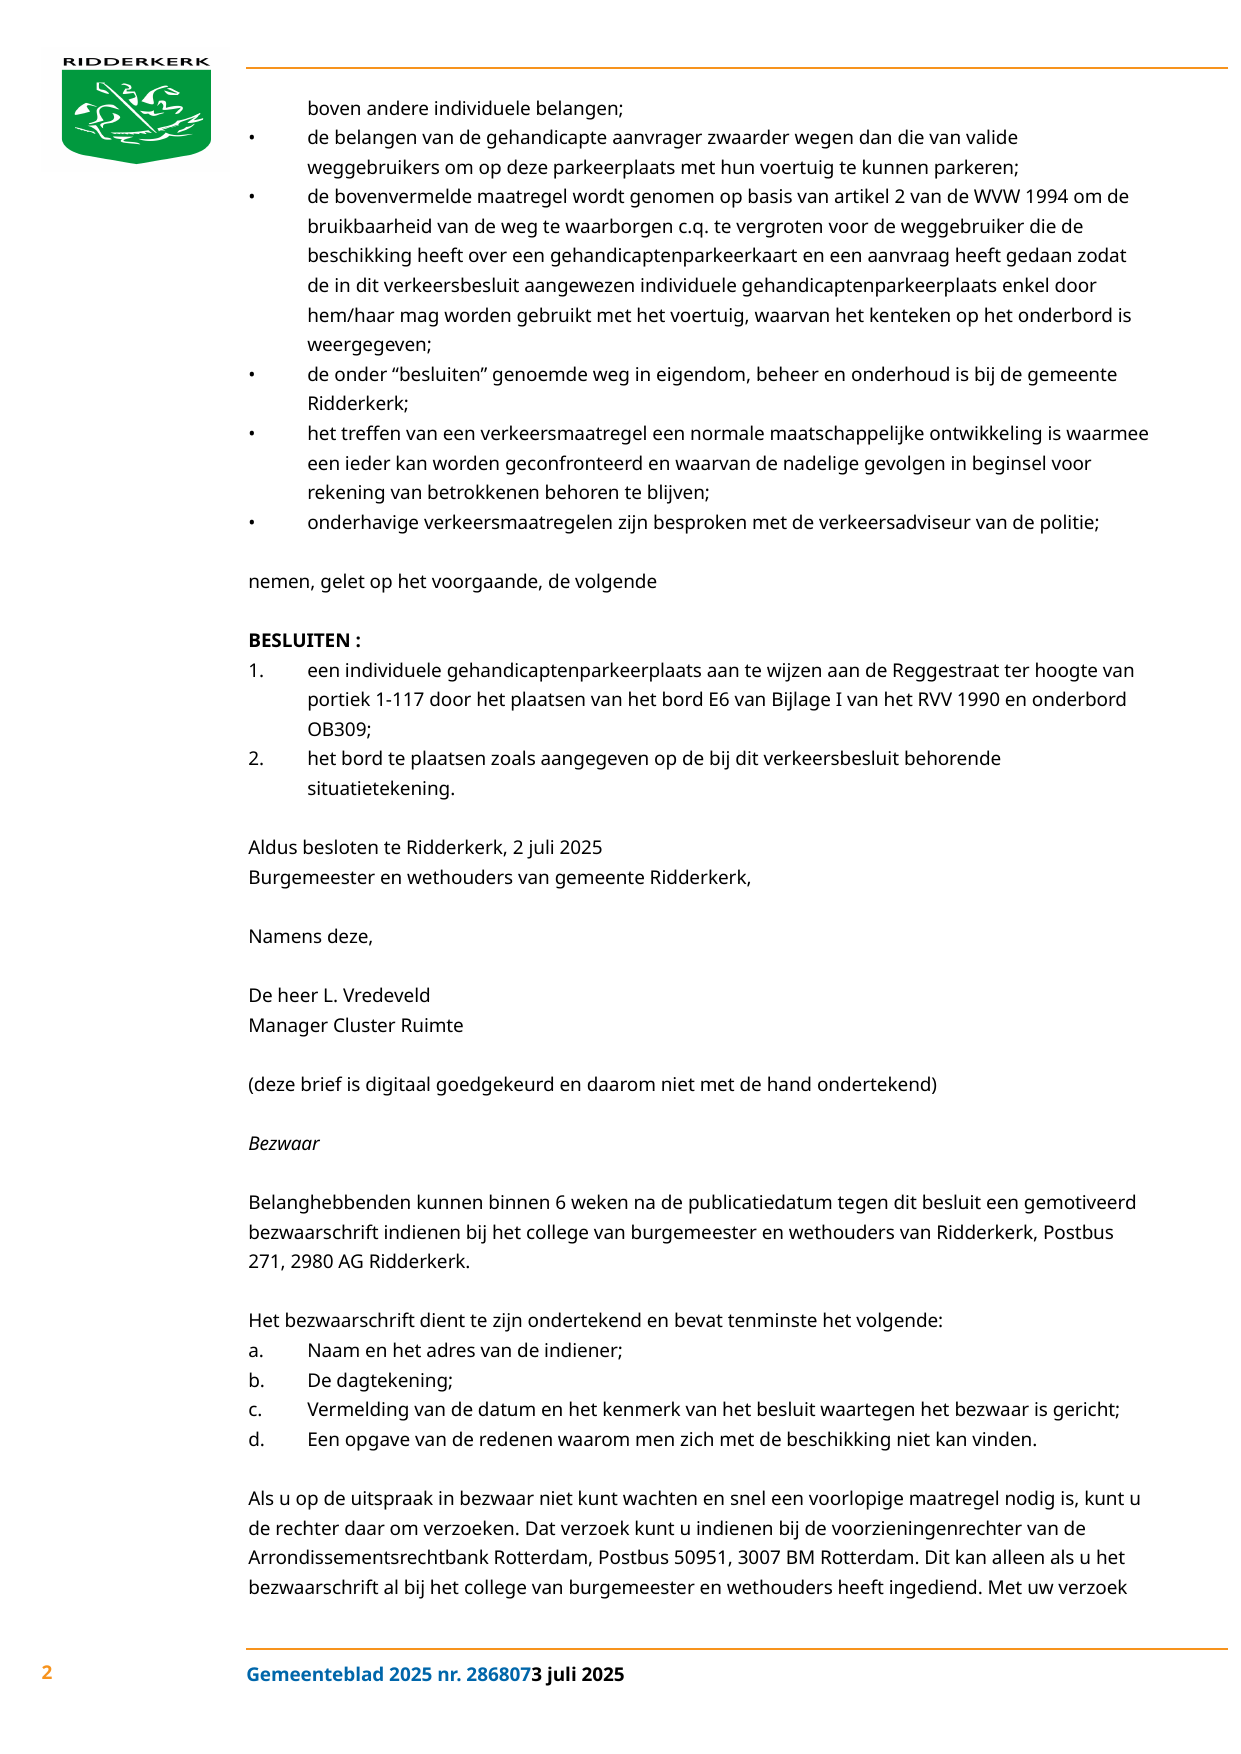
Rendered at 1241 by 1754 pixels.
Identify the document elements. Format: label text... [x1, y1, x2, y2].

picture [41, 47, 231, 172]
text Aldus besloten te Ridderkerk, 2 juli 2025 [248, 834, 1152, 860]
list De dagtekening; [248, 1367, 1152, 1393]
text nemen, gelet op het voorgaande, de volgende [248, 568, 1152, 594]
list het bord te plaatsen zoals aangegeven op de bij dit verkeersbesluit behorende situatietekening. [248, 746, 1152, 801]
text Namens deze, [248, 923, 1152, 949]
list Een opgave van de redenen waarom men zich met de beschikking niet kan vinden. [248, 1426, 1152, 1452]
list onderhavige verkeersmaatregelen zijn besproken met de verkeersadviseur van de politie; [248, 509, 1152, 535]
text De heer L. Vredeveld [248, 982, 1152, 1008]
text Als u op de uitspraak in bezwaar niet kunt wachten en snel een voorlopige maatregel nodig is, kunt u de rechter daar om verzoeken. Dat verzoek kunt u indienen bij de voorzieningenrechter van de Arrondissementsrechtbank Rotterdam, Postbus 50951, 3007 BM Rotterdam. Dit kan alleen als u het bezwaarschrift al bij het college van burgemeester en wethouders heeft ingediend. Met uw verzoek [248, 1485, 1152, 1600]
list de onder “besluiten” genoemde weg in eigendom, beheer en onderhoud is bij de gemeente Ridderkerk; [248, 361, 1152, 416]
text Burgemeester en wethouders van gemeente Ridderkerk, [248, 864, 1152, 890]
text Manager Cluster Ruimte [248, 1012, 1152, 1038]
list de belangen van de gehandicapte aanvrager zwaarder wegen dan die van valide weggebruikers om op deze parkeerplaats met hun voertuig te kunnen parkeren; [248, 124, 1152, 180]
text (deze brief is digitaal goedgekeurd en daarom niet met de hand ondertekend) [248, 1071, 1152, 1097]
list het treffen van een verkeersmaatregel een normale maatschappelijke ontwikkeling is waarmee een ieder kan worden geconfronteerd en waarvan de nadelige gevolgen in beginsel voor rekening van betrokkenen behoren te blijven; [248, 420, 1152, 505]
text Het bezwaarschrift dient te zijn ondertekend en bevat tenminste het volgende: [248, 1308, 1152, 1333]
list boven andere individuele belangen; [248, 95, 1152, 121]
text Bezwaar [248, 1130, 1152, 1156]
list Naam en het adres van de indiener; [248, 1337, 1152, 1363]
list een individuele gehandicaptenparkeerplaats aan te wijzen aan de Reggestraat ter hoogte van portiek 1-117 door het plaatsen van het bord E6 van Bijlage I van het RVV 1990 en onderbord OB309; [248, 657, 1152, 742]
text BESLUITEN : [248, 627, 1152, 653]
list Vermelding van de datum en het kenmerk van het besluit waartegen het bezwaar is gericht; [248, 1396, 1152, 1422]
list de bovenvermelde maatregel wordt genomen op basis van artikel 2 van de WVW 1994 om de bruikbaarheid van de weg te waarborgen c.q. te vergroten voor de weggebruiker die de beschikking heeft over een gehandicaptenparkeerkaart en een aanvraag heeft gedaan zodat de in dit verkeersbesluit aangewezen individuele gehandicaptenparkeerplaats enkel door hem/haar mag worden gebruikt met het voertuig, waarvan het kenteken op het onderbord is weergegeven; [248, 183, 1152, 357]
text Belanghebbenden kunnen binnen 6 weken na de publicatiedatum tegen dit besluit een gemotiveerd bezwaarschrift indienen bij het college van burgemeester en wethouders van Ridderkerk, Postbus 271, 2980 AG Ridderkerk. [248, 1189, 1152, 1274]
